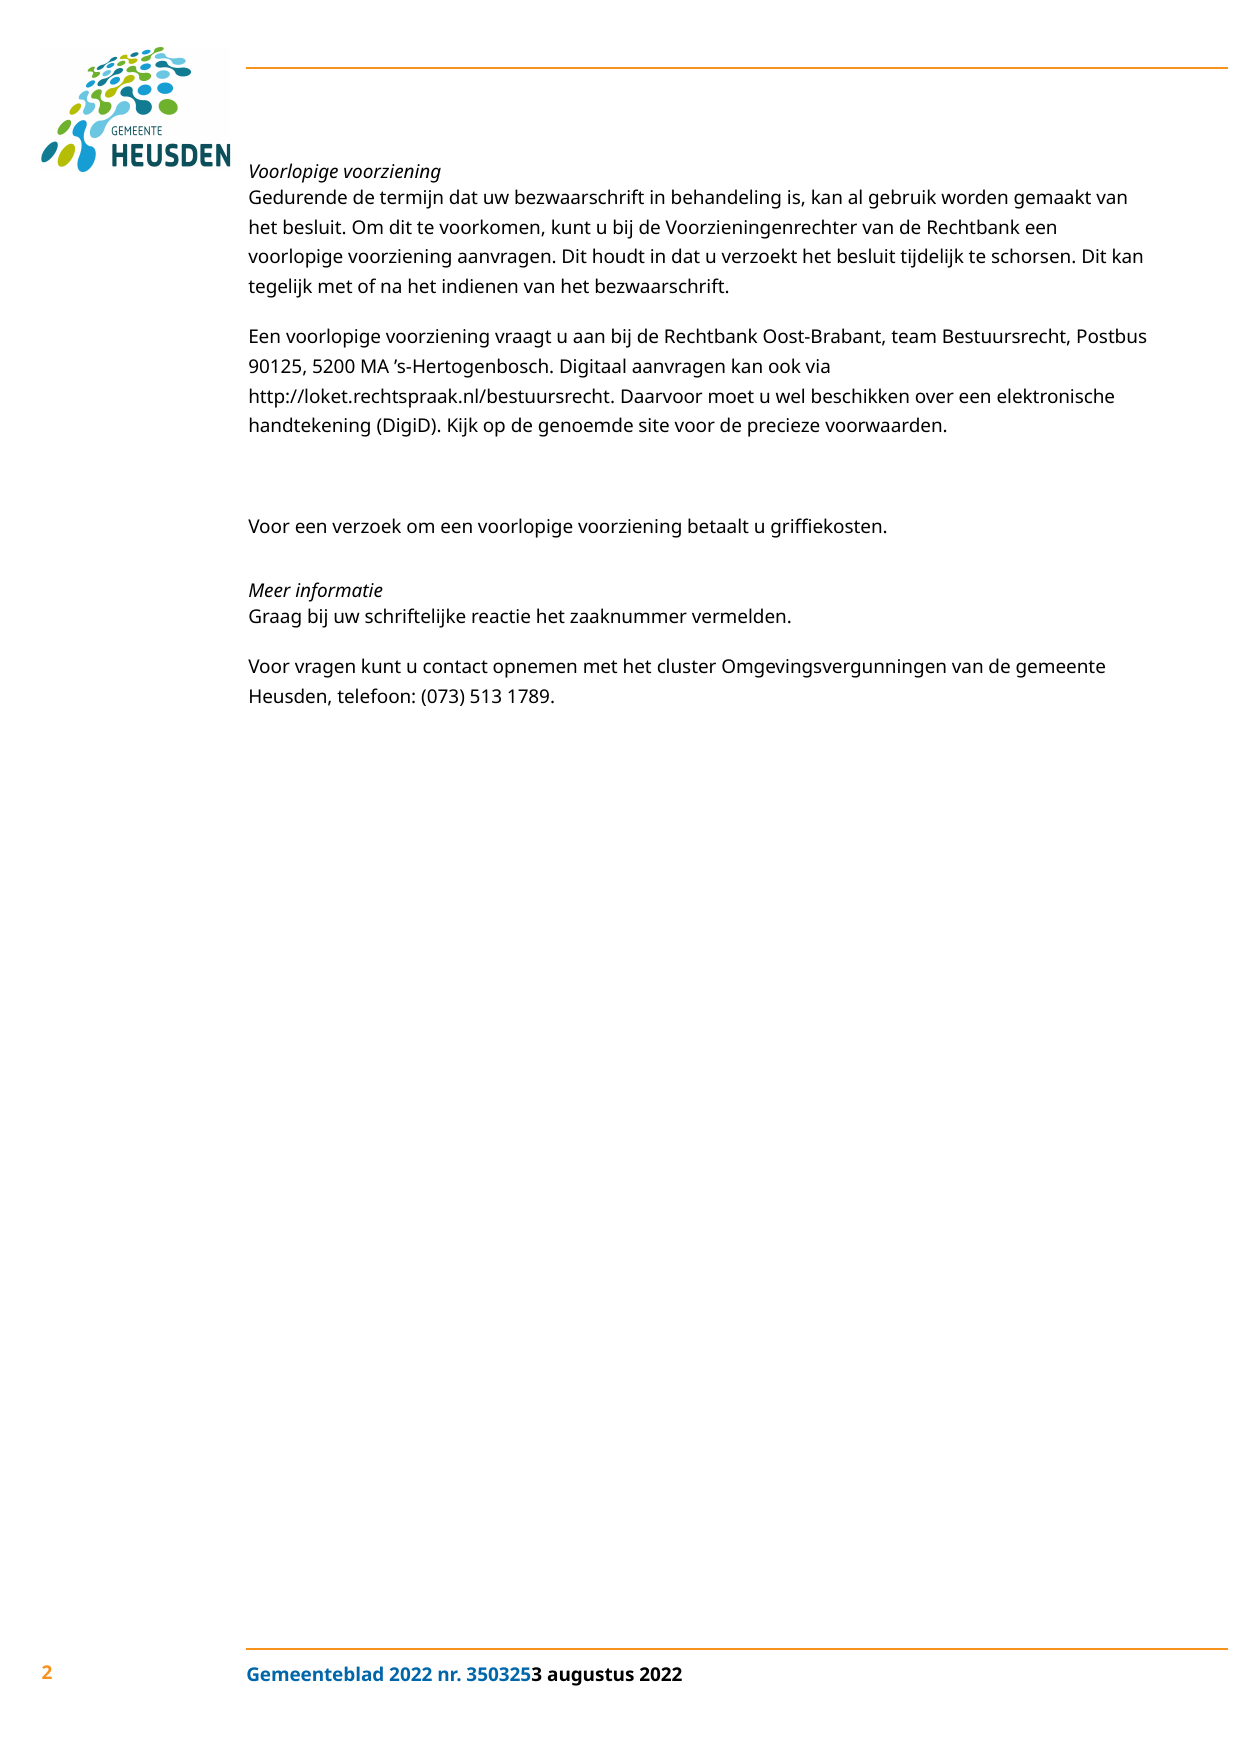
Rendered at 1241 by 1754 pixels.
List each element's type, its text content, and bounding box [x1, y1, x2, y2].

text Een voorlopige voorziening vraagt u aan bij de Rechtbank Oost-Brabant, team Bestuursrecht, Postbus 90125, 5200 MA ’s-Hertogenbosch. Digitaal aanvragen kan ook via http://loket.rechtspraak.nl/bestuursrecht. Daarvoor moet u wel beschikken over een elektronische handtekening (DigiD). Kijk op de genoemde site voor de precieze voorwaarden. [248, 324, 1152, 438]
text Voor een verzoek om een voorlopige voorziening betaalt u griffiekosten. [248, 513, 1152, 539]
text Meer informatie [248, 577, 1152, 603]
text Graag bij uw schriftelijke reactie het zaaknummer vermelden. [248, 603, 1152, 629]
text Gedurende de termijn dat uw bezwaarschrift in behandeling is, kan al gebruik worden gemaakt van het besluit. Om dit te voorkomen, kunt u bij de Voorzieningenrechter van de Rechtbank een voorlopige voorziening aanvragen. Dit houdt in dat u verzoekt het besluit tijdelijk te schorsen. Dit kan tegelijk met of na het indienen van het bezwaarschrift. [248, 184, 1152, 299]
text Voorlopige voorziening [248, 159, 1152, 184]
picture [41, 47, 231, 172]
text Voor vragen kunt u contact opnemen met het cluster Omgevingsvergunningen van de gemeente Heusden, telefoon: (073) 513 1789. [248, 653, 1152, 709]
